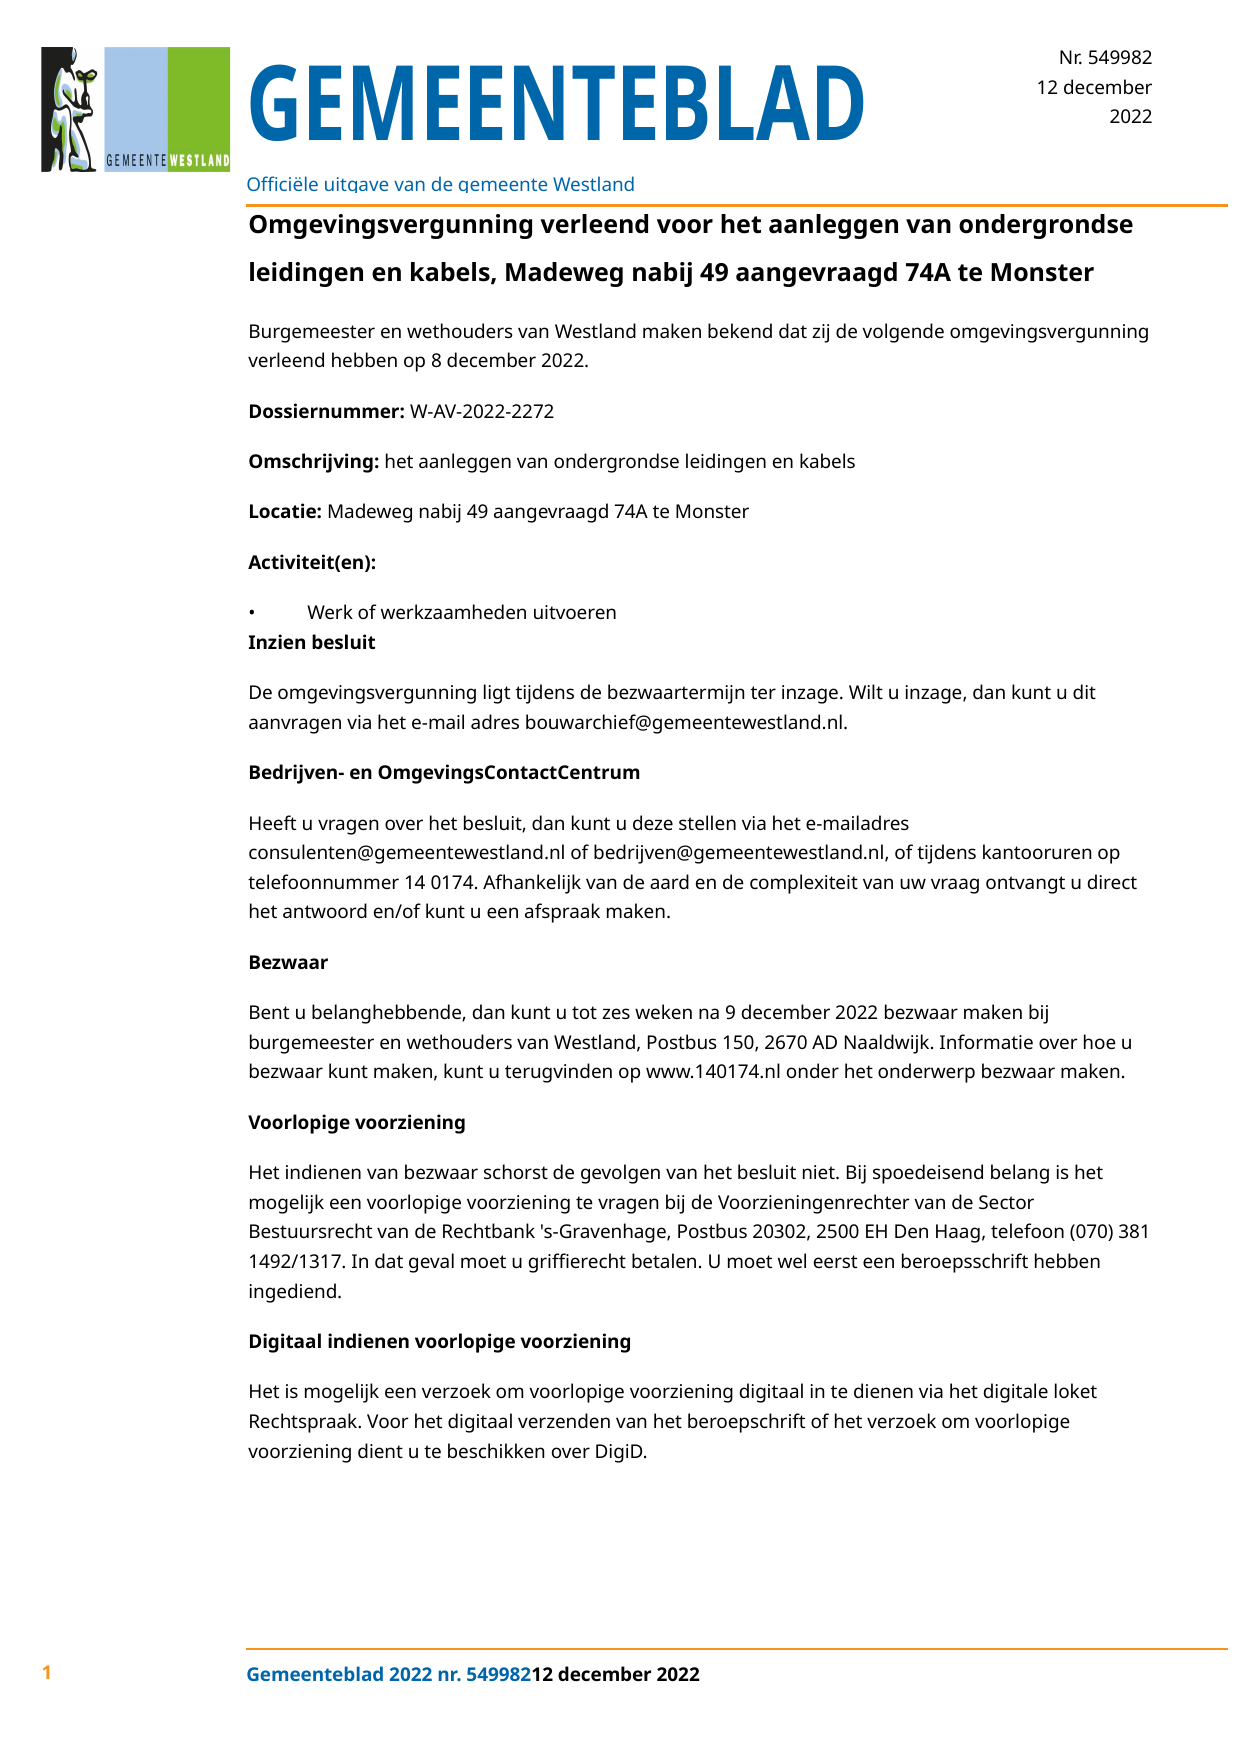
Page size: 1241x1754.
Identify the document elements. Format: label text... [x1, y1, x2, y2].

text Digitaal indienen voorlopige voorziening [248, 1328, 1152, 1354]
text Omschrijving: het aanleggen van ondergrondse leidingen en kabels [248, 448, 1152, 474]
text Activiteit(en): [248, 549, 1152, 575]
picture [41, 47, 231, 172]
text Bent u belanghebbende, dan kunt u tot zes weken na 9 december 2022 bezwaar maken bij burgemeester en wethouders van Westland, Postbus 150, 2670 AD Naaldwijk. Informatie over hoe u bezwaar kunt maken, kunt u terugvinden op www.140174.nl onder het onderwerp bezwaar maken. [248, 999, 1152, 1084]
text Bedrijven- en OmgevingsContactCentrum [248, 759, 1152, 785]
text Locatie: Madeweg nabij 49 aangevraagd 74A te Monster [248, 499, 1152, 524]
text Het is mogelijk een verzoek om voorlopige voorziening digitaal in te dienen via het digitale loket Rechtspraak. Voor het digitaal verzenden van het beroepschrift of het verzoek om voorlopige voorziening dient u te beschikken over DigiD. [248, 1379, 1152, 1464]
text De omgevingsvergunning ligt tijdens de bezwaartermijn ter inzage. Wilt u inzage, dan kunt u dit aanvragen via het e-mail adres bouwarchief@gemeentewestland.nl. [248, 679, 1152, 735]
list Werk of werkzaamheden uitvoeren [248, 599, 1152, 625]
text Bezwaar [248, 949, 1152, 975]
text Voorlopige voorziening [248, 1109, 1152, 1135]
text Heeft u vragen over het besluit, dan kunt u deze stellen via het e-mailadres consulenten@gemeentewestland.nl of bedrijven@gemeentewestland.nl, of tijdens kantooruren op telefoonnummer 14 0174. Afhankelijk van de aard en de complexiteit van uw vraag ontvangt u direct het antwoord en/of kunt u een afspraak maken. [248, 810, 1152, 924]
text Het indienen van bezwaar schorst de gevolgen van het besluit niet. Bij spoedeisend belang is het mogelijk een voorlopige voorziening te vragen bij de Voorzieningenrechter van de Sector Bestuursrecht van de Rechtbank 's-Gravenhage, Postbus 20302, 2500 EH Den Haag, telefoon (070) 381 1492/1317. In dat geval moet u griffierecht betalen. U moet wel eerst een beroepsschrift hebben ingediend. [248, 1159, 1152, 1304]
text Dossiernummer: W-AV-2022-2272 [248, 398, 1152, 424]
text Burgemeester en wethouders van Westland maken bekend dat zij de volgende omgevingsvergunning verleend hebben op 8 december 2022. [248, 318, 1152, 373]
text Omgevingsvergunning verleend voor het aanleggen van ondergrondse leidingen en kabels, Madeweg nabij 49 aangevraagd 74A te Monster [248, 207, 1152, 288]
text Inzien besluit [248, 629, 1152, 655]
